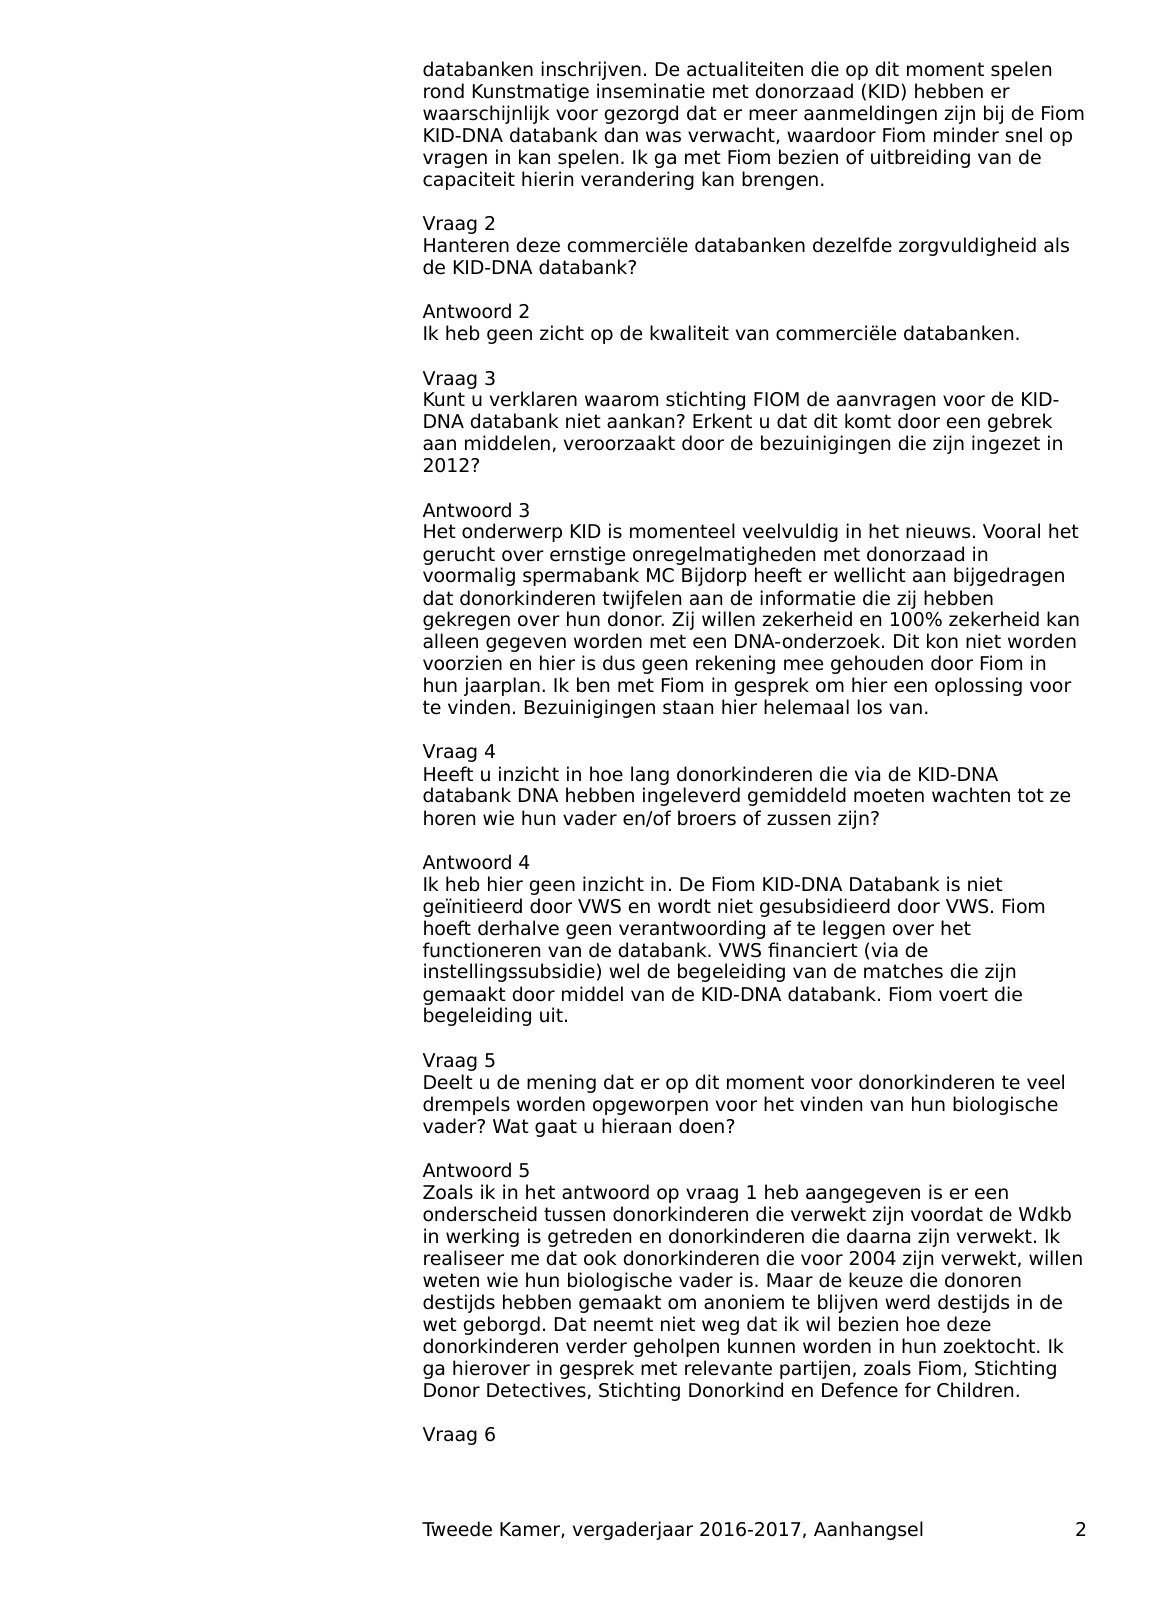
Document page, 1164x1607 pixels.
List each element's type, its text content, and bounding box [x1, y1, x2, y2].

text Kunt u verklaren waarom stichting FIOM de aanvragen voor de KID-DNA databank niet aankan? Erkent u dat dit komt door een gebrek aan middelen, veroorzaakt door de bezuinigingen die zijn ingezet in 2012? [422, 389, 1087, 477]
text Het onderwerp KID is momenteel veelvuldig in het nieuws. Vooral het gerucht over ernstige onregelmatigheden met donorzaad in voormalig spermabank MC Bijdorp heeft er wellicht aan bijgedragen dat donorkinderen twijfelen aan de informatie die zij hebben gekregen over hun donor. Zij willen zekerheid en 100% zekerheid kan alleen gegeven worden met een DNA-onderzoek. Dit kon niet worden voorzien en hier is dus geen rekening mee gehouden door Fiom in hun jaarplan. Ik ben met Fiom in gesprek om hier een oplossing voor te vinden. Bezuinigingen staan hier helemaal los van. [422, 521, 1087, 719]
text databanken inschrijven. De actualiteiten die op dit moment spelen rond Kunstmatige inseminatie met donorzaad (KID) hebben er waarschijnlijk voor gezorgd dat er meer aanmeldingen zijn bij de Fiom KID-DNA databank dan was verwacht, waardoor Fiom minder snel op vragen in kan spelen. Ik ga met Fiom bezien of uitbreiding van de capaciteit hierin verandering kan brengen. [422, 59, 1087, 191]
text Ik heb hier geen inzicht in. De Fiom KID-DNA Databank is niet geïnitieerd door VWS en wordt niet gesubsidieerd door VWS. Fiom hoeft derhalve geen verantwoording af te leggen over het functioneren van de databank. VWS financiert (via de instellingssubsidie) wel de begeleiding van de matches die zijn gemaakt door middel van de KID-DNA databank. Fiom voert die begeleiding uit. [422, 873, 1087, 1027]
text Vraag 3 [422, 367, 1087, 389]
text Deelt u de mening dat er op dit moment voor donorkinderen te veel drempels worden opgeworpen voor het vinden van hun biologische vader? Wat gaat u hieraan doen? [422, 1072, 1087, 1137]
text Vraag 2 [422, 213, 1087, 235]
text Hanteren deze commerciële databanken dezelfde zorgvuldigheid als de KID-DNA databank? [422, 235, 1087, 279]
text Vraag 5 [422, 1049, 1087, 1072]
text Heeft u inzicht in hoe lang donorkinderen die via de KID-DNA databank DNA hebben ingeleverd gemiddeld moeten wachten tot ze horen wie hun vader en/of broers of zussen zijn? [422, 763, 1087, 829]
text Zoals ik in het antwoord op vraag 1 heb aangegeven is er een onderscheid tussen donorkinderen die verwekt zijn voordat de Wdkb in werking is getreden en donorkinderen die daarna zijn verwekt. Ik realiseer me dat ook donorkinderen die voor 2004 zijn verwekt, willen weten wie hun biologische vader is. Maar de keuze die donoren destijds hebben gemaakt om anoniem te blijven werd destijds in de wet geborgd. Dat neemt niet weg dat ik wil bezien hoe deze donorkinderen verder geholpen kunnen worden in hun zoektocht. Ik ga hierover in gesprek met relevante partijen, zoals Fiom, Stichting Donor Detectives, Stichting Donorkind en Defence for Children. [422, 1182, 1087, 1401]
text Vraag 6 [422, 1424, 1087, 1446]
text Antwoord 3 [422, 499, 1087, 521]
text Antwoord 4 [422, 852, 1087, 873]
text Antwoord 2 [422, 301, 1087, 323]
text Antwoord 5 [422, 1160, 1087, 1182]
text Ik heb geen zicht op de kwaliteit van commerciële databanken. [422, 323, 1087, 345]
text Vraag 4 [422, 741, 1087, 763]
